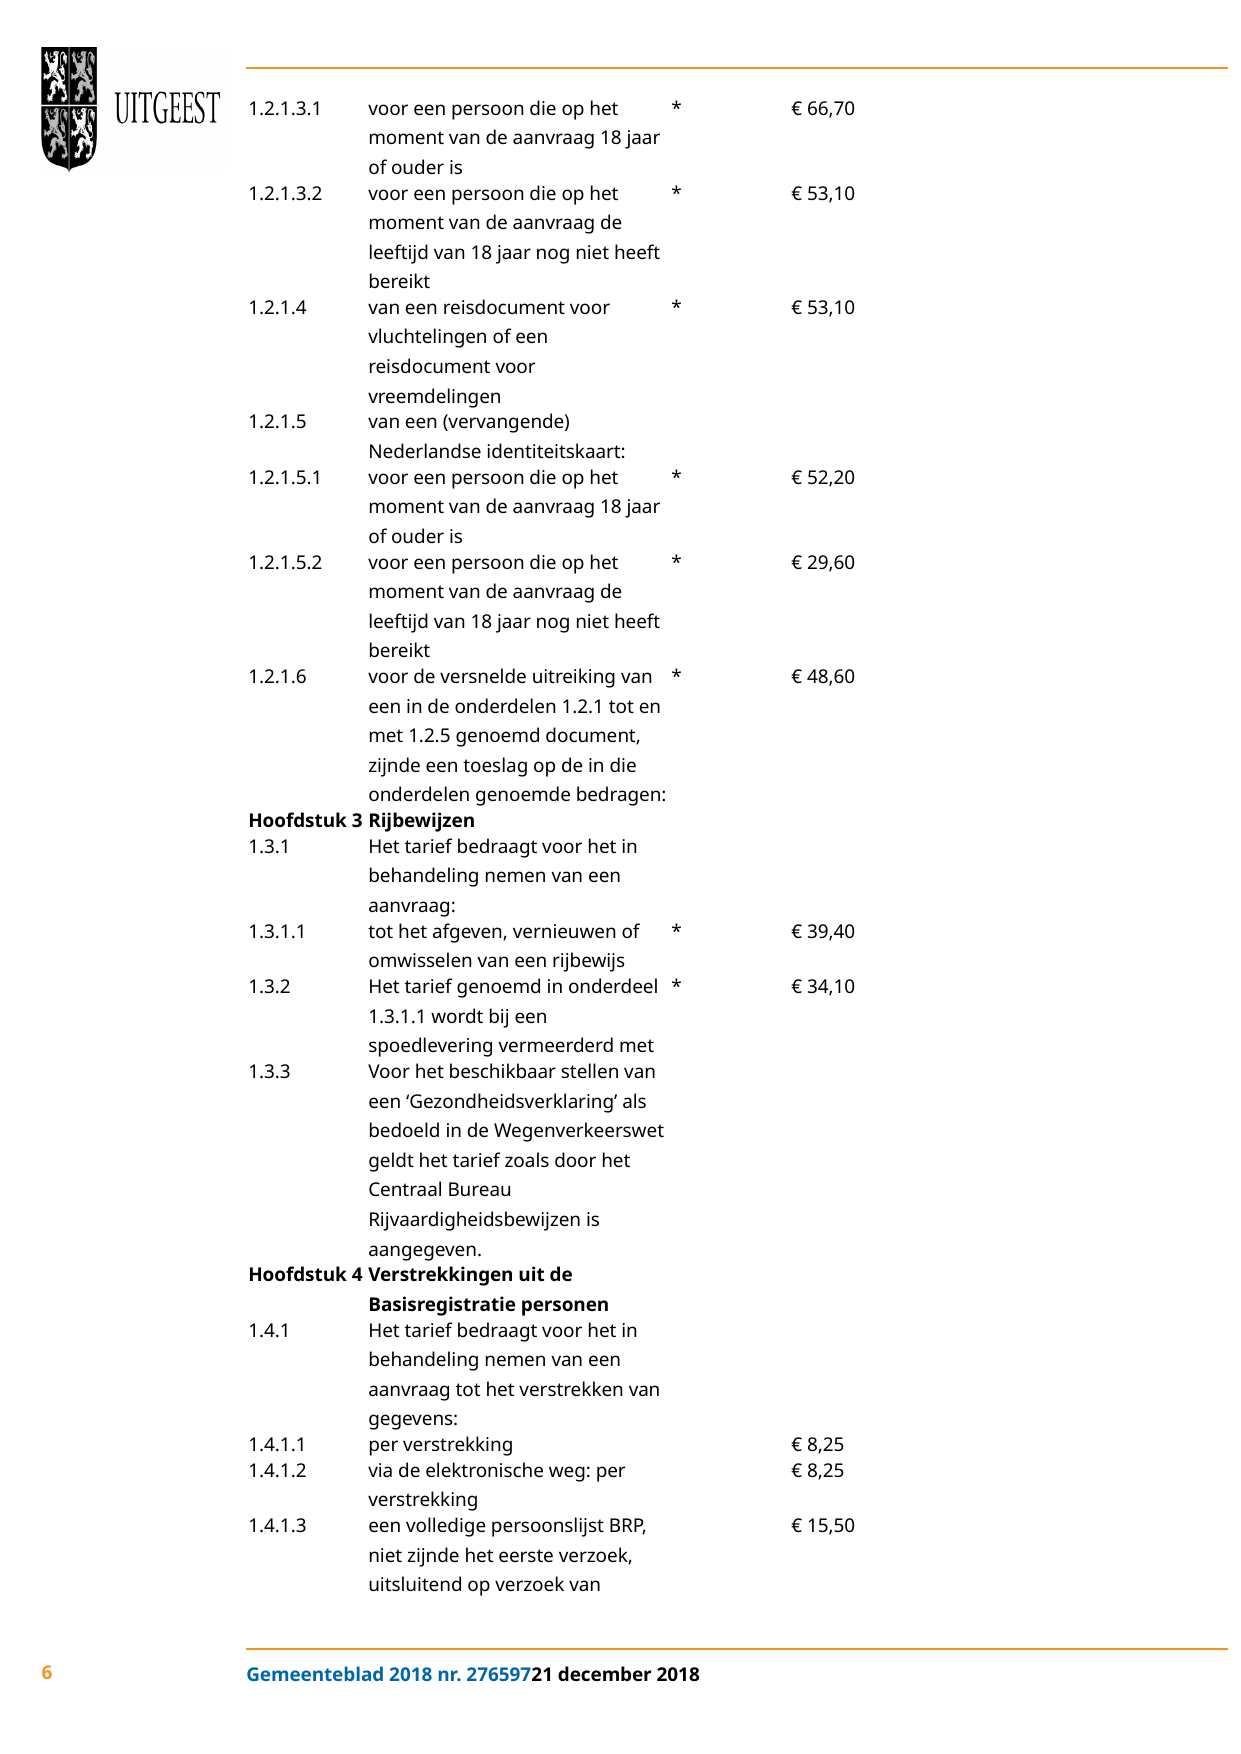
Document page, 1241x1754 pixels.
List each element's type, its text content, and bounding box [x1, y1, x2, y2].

table_cell 1.4.1.1 [248, 1431, 368, 1457]
table_cell € 34,10 [791, 973, 1031, 1058]
table_cell per verstrekking [368, 1431, 671, 1457]
table_cell * [671, 973, 791, 1058]
table_cell tot het afgeven, vernieuwen of omwisselen van een rijbewijs [368, 918, 671, 973]
table_cell Rijbewijzen [368, 808, 671, 833]
picture [41, 47, 231, 172]
table_cell * [671, 918, 791, 973]
table_cell Het tarief bedraagt voor het in behandeling nemen van een aanvraag: [368, 833, 671, 918]
table_cell * [671, 95, 791, 180]
table_cell 1.4.1.3 [248, 1512, 368, 1597]
table_cell Het tarief genoemd in onderdeel 1.3.1.1 wordt bij een spoedlevering vermeerderd met [368, 973, 671, 1058]
table_cell 1.2.1.6 [248, 663, 368, 807]
table_cell 1.3.1.1 [248, 918, 368, 973]
table_cell € 48,60 [791, 663, 1031, 807]
table_cell via de elektronische weg: per verstrekking [368, 1457, 671, 1512]
table_cell € 52,20 [791, 464, 1031, 549]
table_cell [791, 1261, 1031, 1317]
table_cell van een (vervangende) Nederlandse identiteitskaart: [368, 409, 671, 464]
table_cell [671, 1058, 791, 1261]
table_cell 1.2.1.4 [248, 294, 368, 409]
table_cell [791, 1058, 1031, 1261]
table_cell [791, 833, 1031, 918]
table_cell 1.2.1.3.1 [248, 95, 368, 180]
table_cell € 39,40 [791, 918, 1031, 973]
table_cell Hoofdstuk 3 [248, 808, 368, 833]
table_cell € 66,70 [791, 95, 1031, 180]
table_cell [671, 409, 791, 464]
table_cell 1.4.1 [248, 1317, 368, 1431]
table_cell 1.2.1.5.1 [248, 464, 368, 549]
table_cell € 53,10 [791, 180, 1031, 294]
table_cell voor de versnelde uitreiking van een in de onderdelen 1.2.1 tot en met 1.2.5 genoemd document, zijnde een toeslag op de in die onderdelen genoemde bedragen: [368, 663, 671, 807]
table_cell voor een persoon die op het moment van de aanvraag 18 jaar of ouder is [368, 464, 671, 549]
table_cell Hoofdstuk 4 [248, 1261, 368, 1317]
table_cell 1.3.1 [248, 833, 368, 918]
table_cell € 15,50 [791, 1512, 1031, 1597]
table_cell * [671, 549, 791, 663]
table_cell [671, 1512, 791, 1597]
table_cell Verstrekkingen uit de Basisregistratie personen [368, 1261, 671, 1317]
table_cell 1.2.1.5.2 [248, 549, 368, 663]
table_cell voor een persoon die op het moment van de aanvraag de leeftijd van 18 jaar nog niet heeft bereikt [368, 180, 671, 294]
table_cell voor een persoon die op het moment van de aanvraag 18 jaar of ouder is [368, 95, 671, 180]
table_cell [791, 808, 1031, 833]
table_cell [671, 1261, 791, 1317]
table_cell 1.2.1.3.2 [248, 180, 368, 294]
table_cell Het tarief bedraagt voor het in behandeling nemen van een aanvraag tot het verstrekken van gegevens: [368, 1317, 671, 1431]
table_cell van een reisdocument voor vluchtelingen of een reisdocument voor vreemdelingen [368, 294, 671, 409]
table_cell [671, 833, 791, 918]
table_cell * [671, 294, 791, 409]
table_cell [671, 1317, 791, 1431]
table_cell [791, 409, 1031, 464]
table_cell 1.2.1.5 [248, 409, 368, 464]
table_cell 1.3.3 [248, 1058, 368, 1261]
table_cell voor een persoon die op het moment van de aanvraag de leeftijd van 18 jaar nog niet heeft bereikt [368, 549, 671, 663]
table_cell 1.3.2 [248, 973, 368, 1058]
table_cell * [671, 663, 791, 807]
table_cell € 8,25 [791, 1457, 1031, 1512]
table_cell [671, 1457, 791, 1512]
table_cell [671, 1431, 791, 1457]
table_cell € 8,25 [791, 1431, 1031, 1457]
table_cell Voor het beschikbaar stellen van een ‘Gezondheidsverklaring’ als bedoeld in de Wegenverkeerswet geldt het tarief zoals door het Centraal Bureau Rijvaardigheidsbewijzen is aangegeven. [368, 1058, 671, 1261]
table_cell een volledige persoonslijst BRP, niet zijnde het eerste verzoek, uitsluitend op verzoek van [368, 1512, 671, 1597]
table_cell € 53,10 [791, 294, 1031, 409]
table_cell * [671, 180, 791, 294]
table_cell [791, 1317, 1031, 1431]
table_cell 1.4.1.2 [248, 1457, 368, 1512]
table_cell € 29,60 [791, 549, 1031, 663]
table_cell * [671, 464, 791, 549]
table_cell [671, 808, 791, 833]
